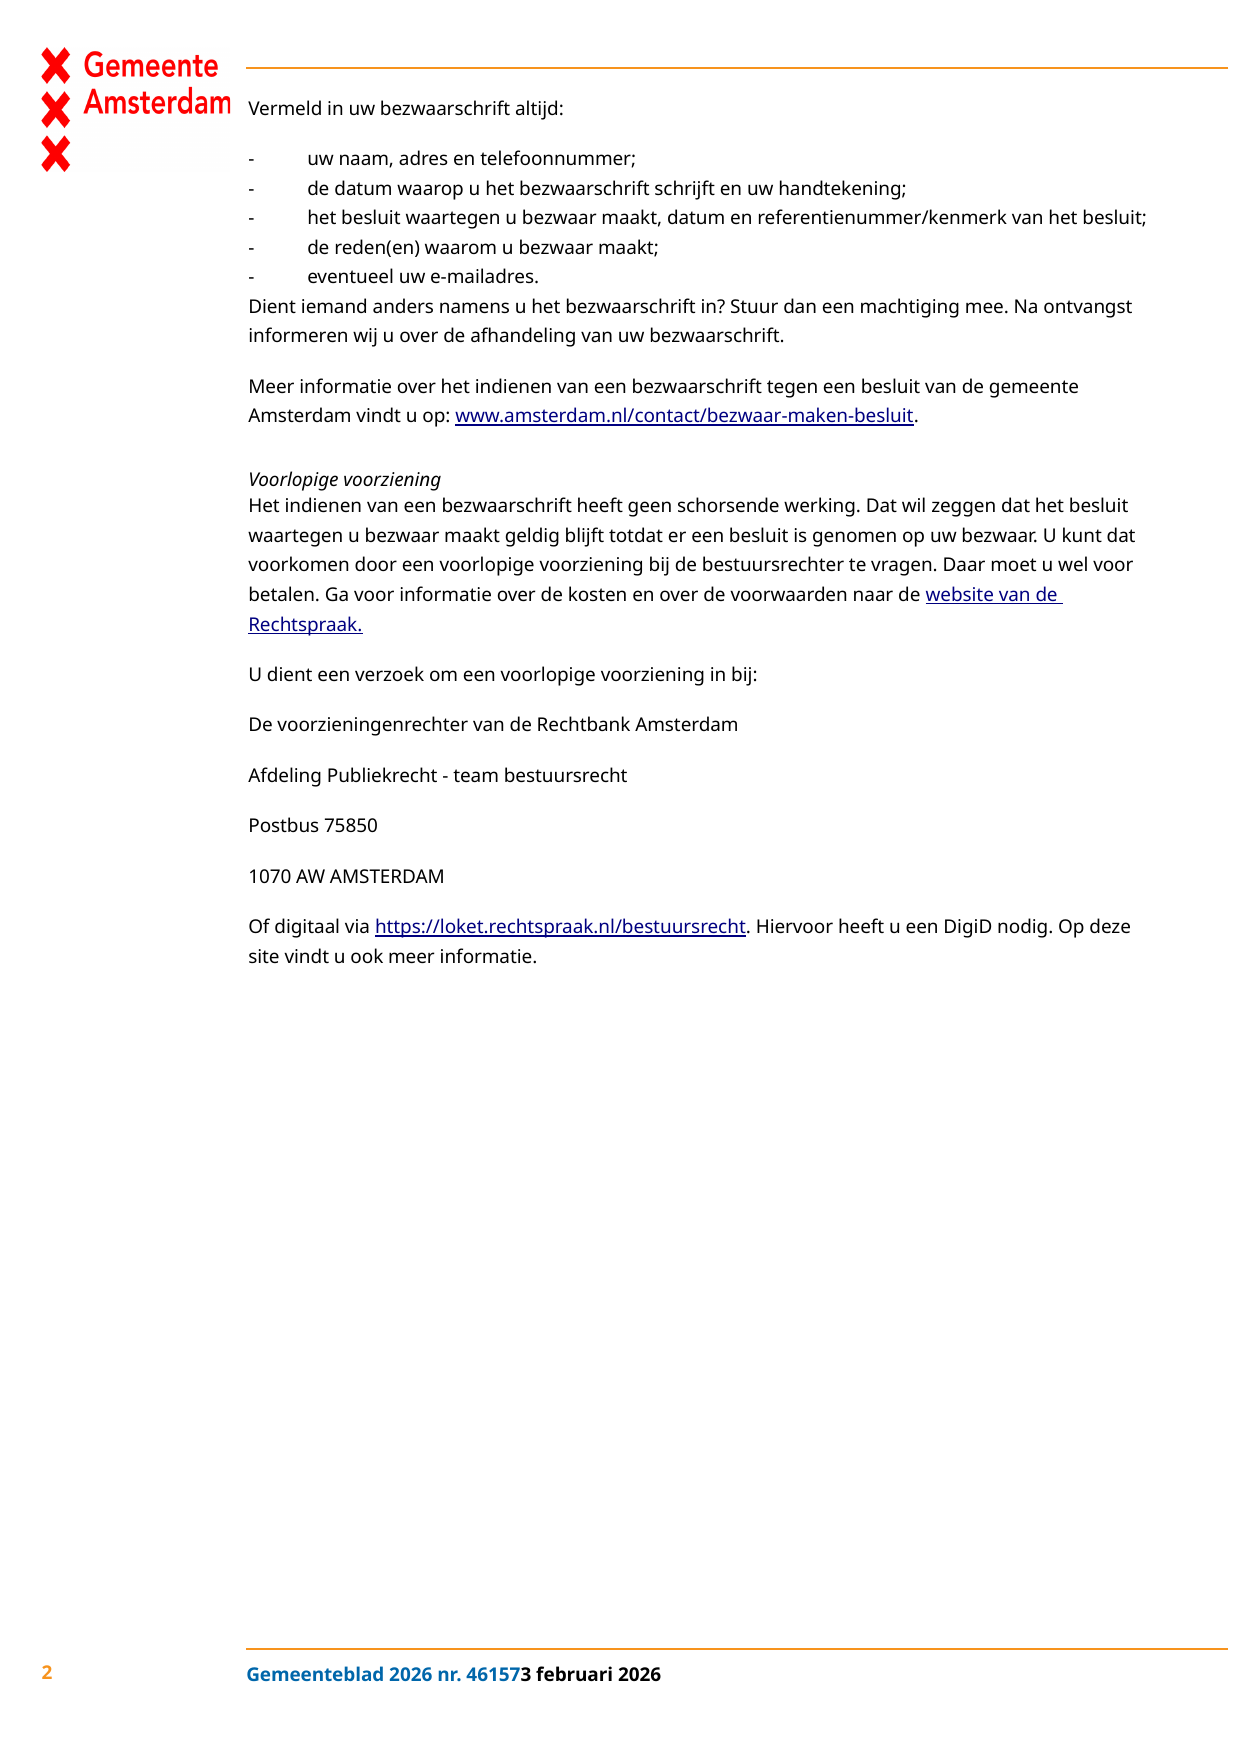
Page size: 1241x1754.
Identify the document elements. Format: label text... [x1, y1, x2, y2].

text Meer informatie over het indienen van een bezwaarschrift tegen een besluit van de gemeente Amsterdam vindt u op: www.amsterdam.nl/contact/bezwaar-maken-besluit. [248, 373, 1152, 428]
text U dient een verzoek om een voorlopige voorziening in bij: [248, 661, 1152, 687]
list uw naam, adres en telefoonnummer; [248, 145, 1152, 171]
text Het indienen van een bezwaarschrift heeft geen schorsende werking. Dat wil zeggen dat het besluit waartegen u bezwaar maakt geldig blijft totdat er een besluit is genomen op uw bezwaar. U kunt dat voorkomen door een voorlopige voorziening bij de bestuursrechter te vragen. Daar moet u wel voor betalen. Ga voor informatie over de kosten en over de voorwaarden naar de website van de Rechtspraak. [248, 492, 1152, 636]
list het besluit waartegen u bezwaar maakt, datum en referentienummer/kenmerk van het besluit; [248, 204, 1152, 230]
text Dient iemand anders namens u het bezwaarschrift in? Stuur dan een machtiging mee. Na ontvangst informeren wij u over de afhandeling van uw bezwaarschrift. [248, 293, 1152, 348]
list eventueel uw e-mailadres. [248, 263, 1152, 289]
text Of digitaal via https://loket.rechtspraak.nl/bestuursrecht. Hiervoor heeft u een DigiD nodig. Op deze site vindt u ook meer informatie. [248, 913, 1152, 968]
text De voorzieningenrechter van de Rechtbank Amsterdam [248, 712, 1152, 737]
text Postbus 75850 [248, 812, 1152, 838]
list de datum waarop u het bezwaarschrift schrijft en uw handtekening; [248, 175, 1152, 201]
text Vermeld in uw bezwaarschrift altijd: [248, 95, 1152, 121]
text 1070 AW AMSTERDAM [248, 863, 1152, 888]
text Voorlopige voorziening [248, 467, 1152, 492]
list de reden(en) waarom u bezwaar maakt; [248, 234, 1152, 260]
picture [41, 47, 231, 172]
text Afdeling Publiekrecht - team bestuursrecht [248, 762, 1152, 788]
